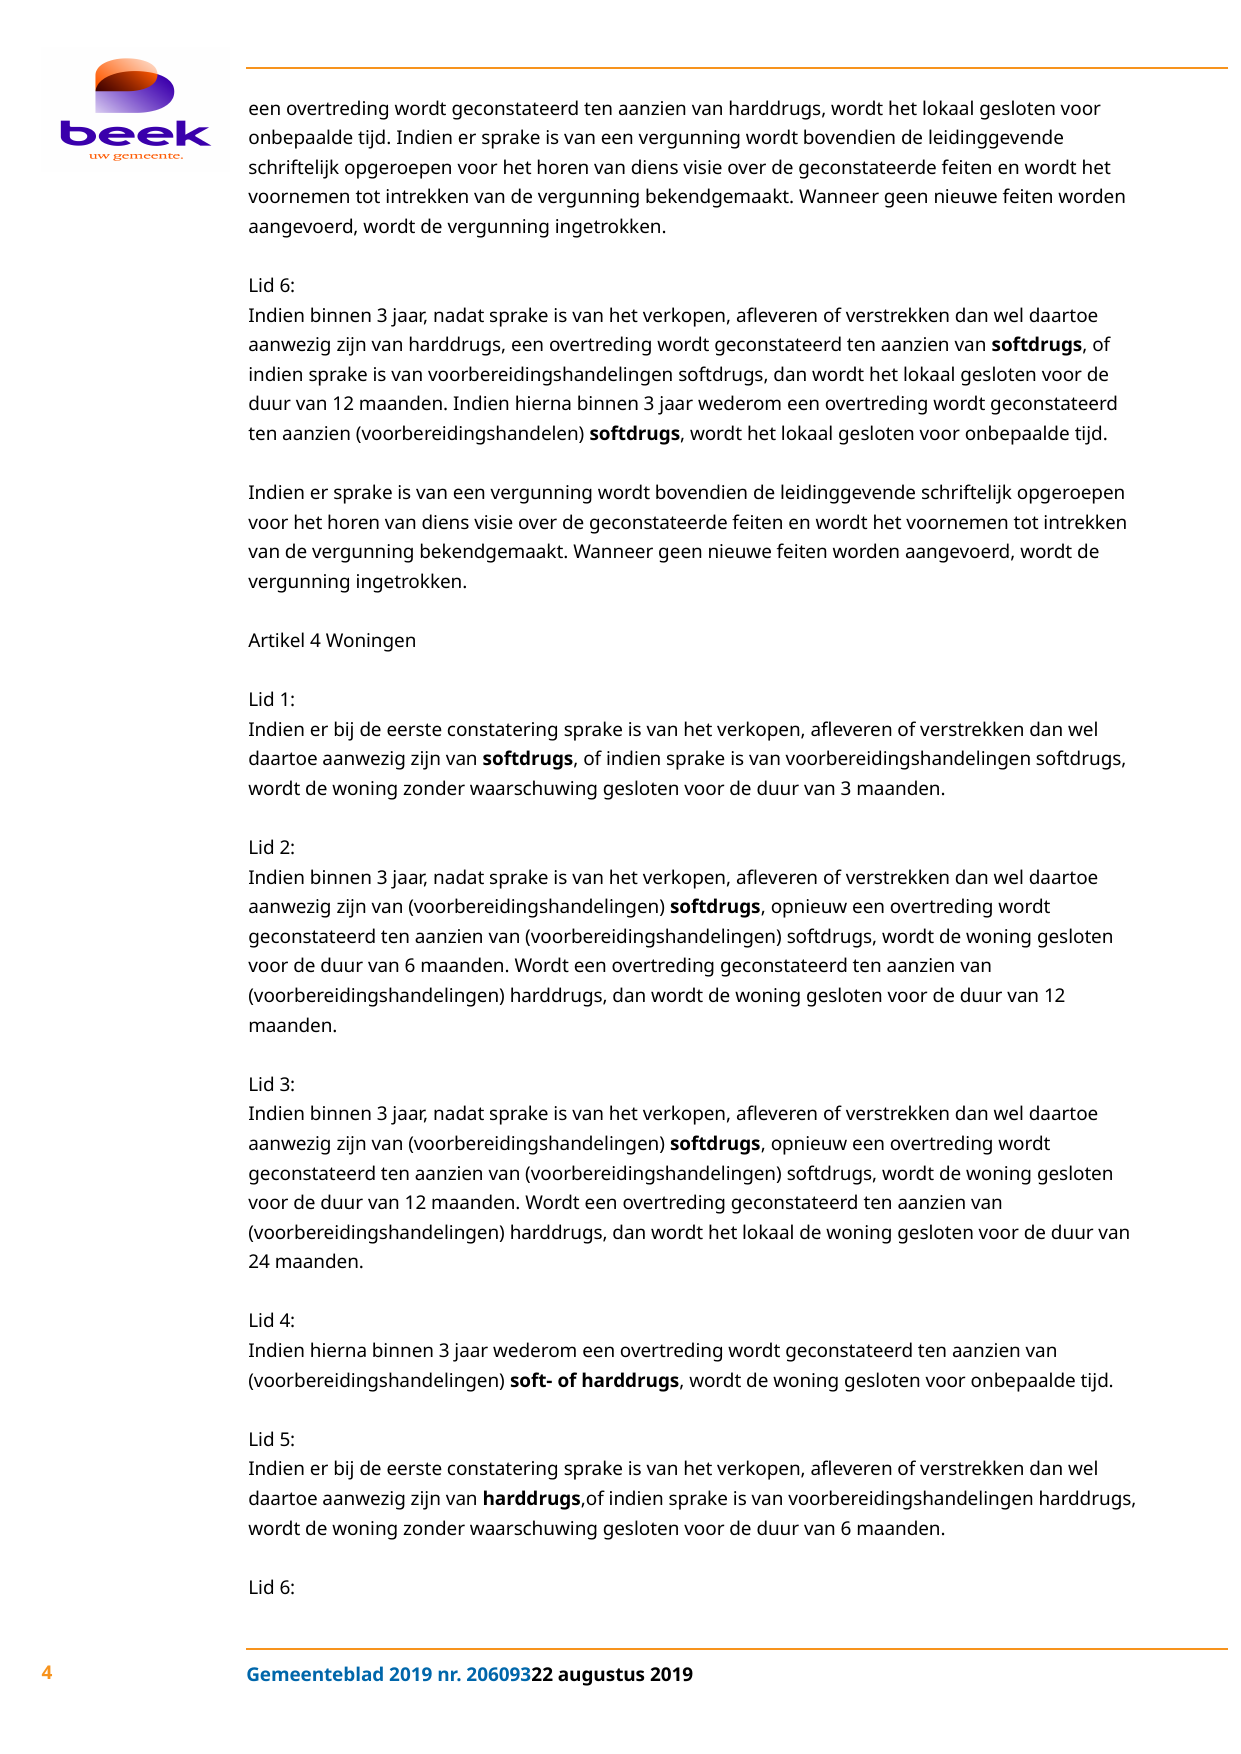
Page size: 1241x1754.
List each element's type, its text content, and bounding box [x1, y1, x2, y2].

text Lid 6: [248, 1574, 1152, 1600]
text Lid 1: [248, 686, 1152, 712]
text Lid 4: [248, 1308, 1152, 1333]
text Lid 5: [248, 1426, 1152, 1452]
text Indien er bij de eerste constatering sprake is van het verkopen, afleveren of verstrekken dan wel daartoe aanwezig zijn van harddrugs,of indien sprake is van voorbereidingshandelingen harddrugs, wordt de woning zonder waarschuwing gesloten voor de duur van 6 maanden. [248, 1456, 1152, 1541]
text een overtreding wordt geconstateerd ten aanzien van harddrugs, wordt het lokaal gesloten voor onbepaalde tijd. Indien er sprake is van een vergunning wordt bovendien de leidinggevende schriftelijk opgeroepen voor het horen van diens visie over de geconstateerde feiten en wordt het voornemen tot intrekken van de vergunning bekendgemaakt. Wanneer geen nieuwe feiten worden aangevoerd, wordt de vergunning ingetrokken. [248, 95, 1152, 239]
text Indien binnen 3 jaar, nadat sprake is van het verkopen, afleveren of verstrekken dan wel daartoe aanwezig zijn van (voorbereidingshandelingen) softdrugs, opnieuw een overtreding wordt geconstateerd ten aanzien van (voorbereidingshandelingen) softdrugs, wordt de woning gesloten voor de duur van 12 maanden. Wordt een overtreding geconstateerd ten aanzien van (voorbereidingshandelingen) harddrugs, dan wordt het lokaal de woning gesloten voor de duur van 24 maanden. [248, 1101, 1152, 1274]
text Lid 2: [248, 834, 1152, 860]
text Indien binnen 3 jaar, nadat sprake is van het verkopen, afleveren of verstrekken dan wel daartoe aanwezig zijn van harddrugs, een overtreding wordt geconstateerd ten aanzien van softdrugs, of indien sprake is van voorbereidingshandelingen softdrugs, dan wordt het lokaal gesloten voor de duur van 12 maanden. Indien hierna binnen 3 jaar wederom een overtreding wordt geconstateerd ten aanzien (voorbereidingshandelen) softdrugs, wordt het lokaal gesloten voor onbepaalde tijd. [248, 302, 1152, 446]
picture [41, 47, 231, 172]
text Indien er sprake is van een vergunning wordt bovendien de leidinggevende schriftelijk opgeroepen voor het horen van diens visie over de geconstateerde feiten en wordt het voornemen tot intrekken van de vergunning bekendgemaakt. Wanneer geen nieuwe feiten worden aangevoerd, wordt de vergunning ingetrokken. [248, 479, 1152, 594]
text Lid 3: [248, 1071, 1152, 1097]
text Lid 6: [248, 272, 1152, 298]
text Indien hierna binnen 3 jaar wederom een overtreding wordt geconstateerd ten aanzien van (voorbereidingshandelingen) soft- of harddrugs, wordt de woning gesloten voor onbepaalde tijd. [248, 1337, 1152, 1393]
text Indien binnen 3 jaar, nadat sprake is van het verkopen, afleveren of verstrekken dan wel daartoe aanwezig zijn van (voorbereidingshandelingen) softdrugs, opnieuw een overtreding wordt geconstateerd ten aanzien van (voorbereidingshandelingen) softdrugs, wordt de woning gesloten voor de duur van 6 maanden. Wordt een overtreding geconstateerd ten aanzien van (voorbereidingshandelingen) harddrugs, dan wordt de woning gesloten voor de duur van 12 maanden. [248, 864, 1152, 1038]
text Indien er bij de eerste constatering sprake is van het verkopen, afleveren of verstrekken dan wel daartoe aanwezig zijn van softdrugs, of indien sprake is van voorbereidingshandelingen softdrugs, wordt de woning zonder waarschuwing gesloten voor de duur van 3 maanden. [248, 716, 1152, 801]
text Artikel 4 Woningen [248, 627, 1152, 653]
